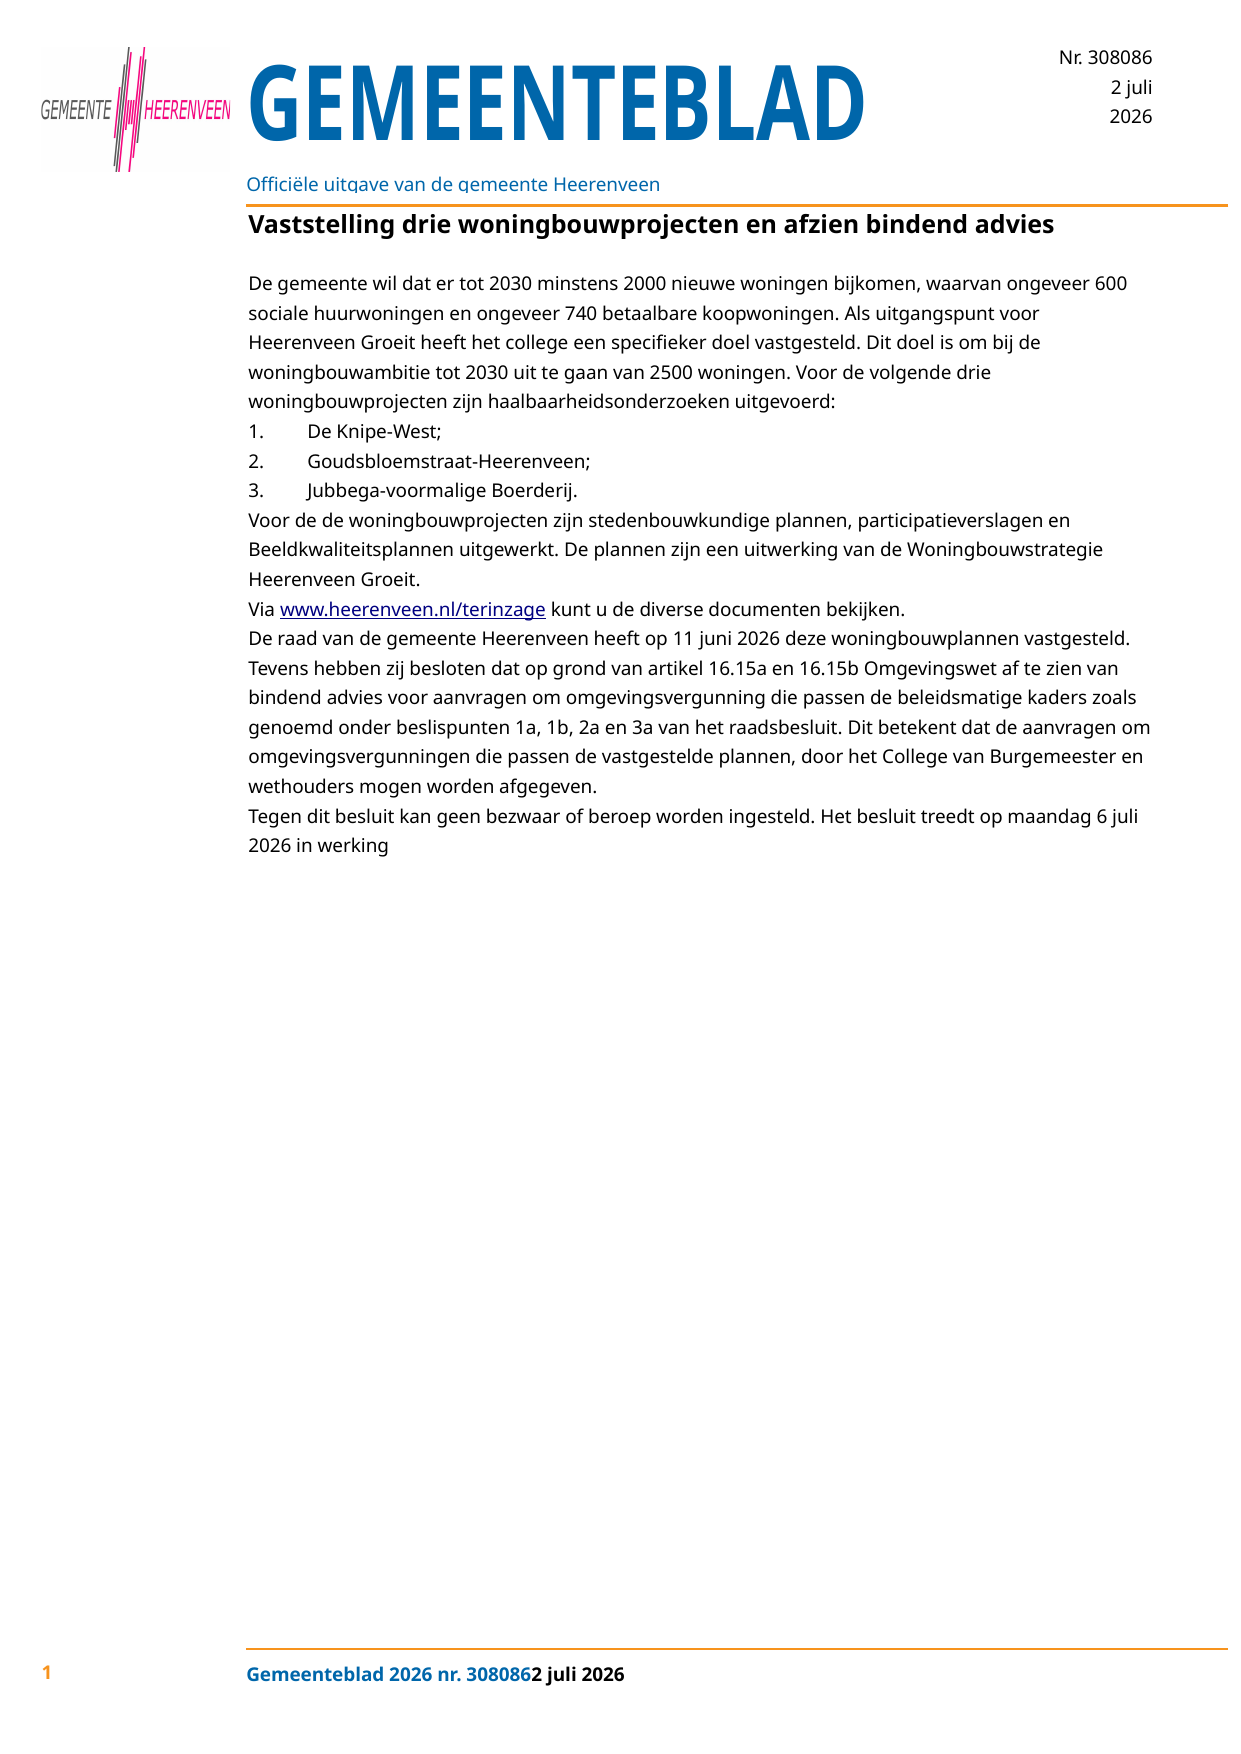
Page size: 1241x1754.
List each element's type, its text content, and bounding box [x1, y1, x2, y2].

text De raad van de gemeente Heerenveen heeft op 11 juni 2026 deze woningbouwplannen vastgesteld. Tevens hebben zij besloten dat op grond van artikel 16.15a en 16.15b Omgevingswet af te zien van bindend advies voor aanvragen om omgevingsvergunning die passen de beleidsmatige kaders zoals genoemd onder beslispunten 1a, 1b, 2a en 3a van het raadsbesluit. Dit betekent dat de aanvragen om omgevingsvergunningen die passen de vastgestelde plannen, door het College van Burgemeester en wethouders mogen worden afgegeven. [248, 625, 1152, 799]
list De Knipe-West; [248, 418, 1152, 444]
text De gemeente wil dat er tot 2030 minstens 2000 nieuwe woningen bijkomen, waarvan ongeveer 600 sociale huurwoningen en ongeveer 740 betaalbare koopwoningen. Als uitgangspunt voor Heerenveen Groeit heeft het college een specifieker doel vastgesteld. Dit doel is om bij de woningbouwambitie tot 2030 uit te gaan van 2500 woningen. Voor de volgende drie woningbouwprojecten zijn haalbaarheidsonderzoeken uitgevoerd: [248, 270, 1152, 414]
text Via www.heerenveen.nl/terinzage kunt u de diverse documenten bekijken. [248, 596, 1152, 621]
list Goudsbloemstraat-Heerenveen; [248, 448, 1152, 473]
text Voor de de woningbouwprojecten zijn stedenbouwkundige plannen, participatieverslagen en Beeldkwaliteitsplannen uitgewerkt. De plannen zijn een uitwerking van de Woningbouwstrategie Heerenveen Groeit. [248, 507, 1152, 592]
picture [41, 47, 231, 172]
list Jubbega-voormalige Boerderij. [248, 477, 1152, 503]
text Vaststelling drie woningbouwprojecten en afzien bindend advies [248, 207, 1152, 241]
text Tegen dit besluit kan geen bezwaar of beroep worden ingesteld. Het besluit treedt op maandag 6 juli 2026 in werking [248, 803, 1152, 858]
